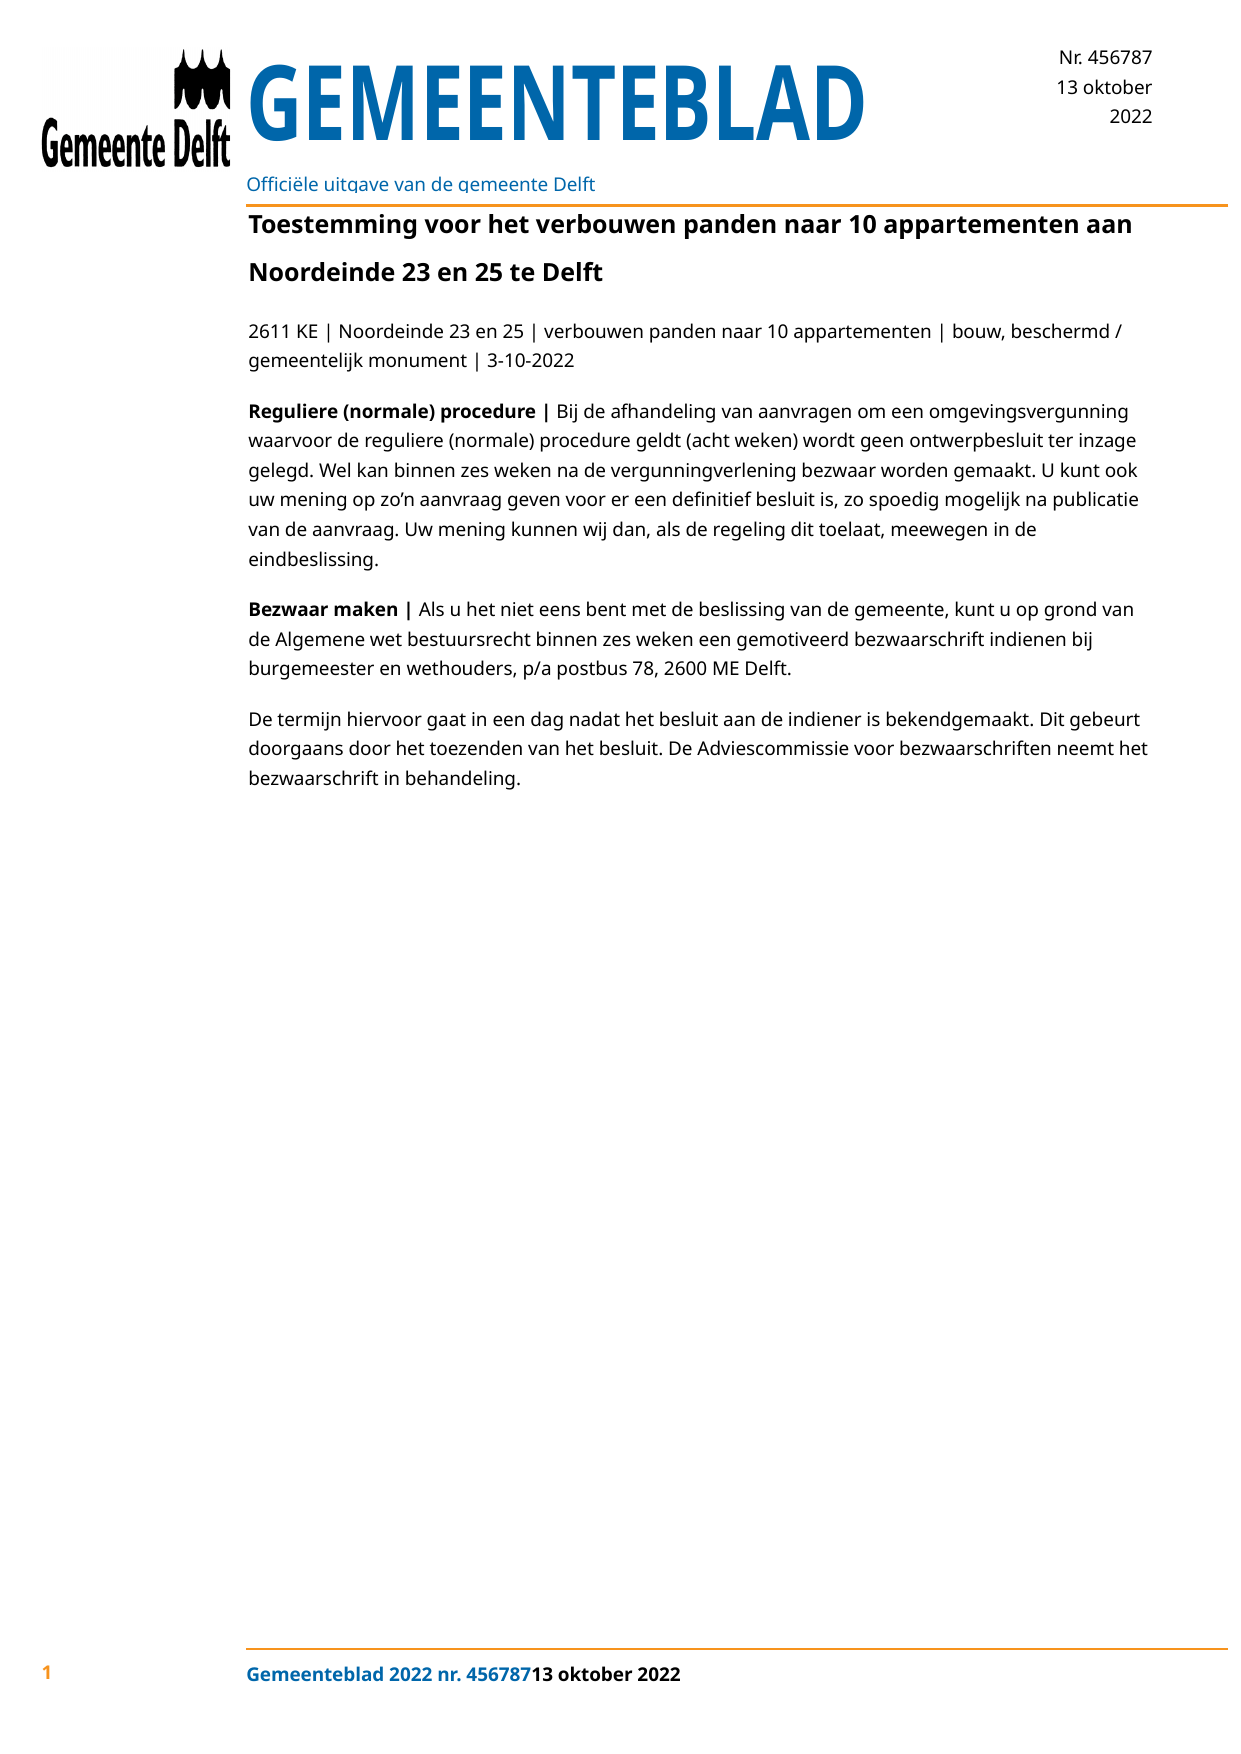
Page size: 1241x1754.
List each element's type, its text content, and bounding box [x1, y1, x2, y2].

text 2611 KE | Noordeinde 23 en 25 | verbouwen panden naar 10 appartementen | bouw, beschermd / gemeentelijk monument | 3-10-2022 [248, 318, 1152, 373]
text Bezwaar maken | Als u het niet eens bent met de beslissing van de gemeente, kunt u op grond van de Algemene wet bestuursrecht binnen zes weken een gemotiveerd bezwaarschrift indienen bij burgemeester en wethouders, p/a postbus 78, 2600 ME Delft. [248, 596, 1152, 681]
text Reguliere (normale) procedure | Bij de afhandeling van aanvragen om een omgevingsvergunning waarvoor de reguliere (normale) procedure geldt (acht weken) wordt geen ontwerpbesluit ter inzage gelegd. Wel kan binnen zes weken na de vergunningverlening bezwaar worden gemaakt. U kunt ook uw mening op zo’n aanvraag geven voor er een definitief besluit is, zo spoedig mogelijk na publicatie van de aanvraag. Uw mening kunnen wij dan, als de regeling dit toelaat, meewegen in de eindbeslissing. [248, 398, 1152, 572]
picture [41, 47, 231, 172]
text Toestemming voor het verbouwen panden naar 10 appartementen aan Noordeinde 23 en 25 te Delft [248, 207, 1152, 288]
text De termijn hiervoor gaat in een dag nadat het besluit aan de indiener is bekendgemaakt. Dit gebeurt doorgaans door het toezenden van het besluit. De Adviescommissie voor bezwaarschriften neemt het bezwaarschrift in behandeling. [248, 706, 1152, 791]
